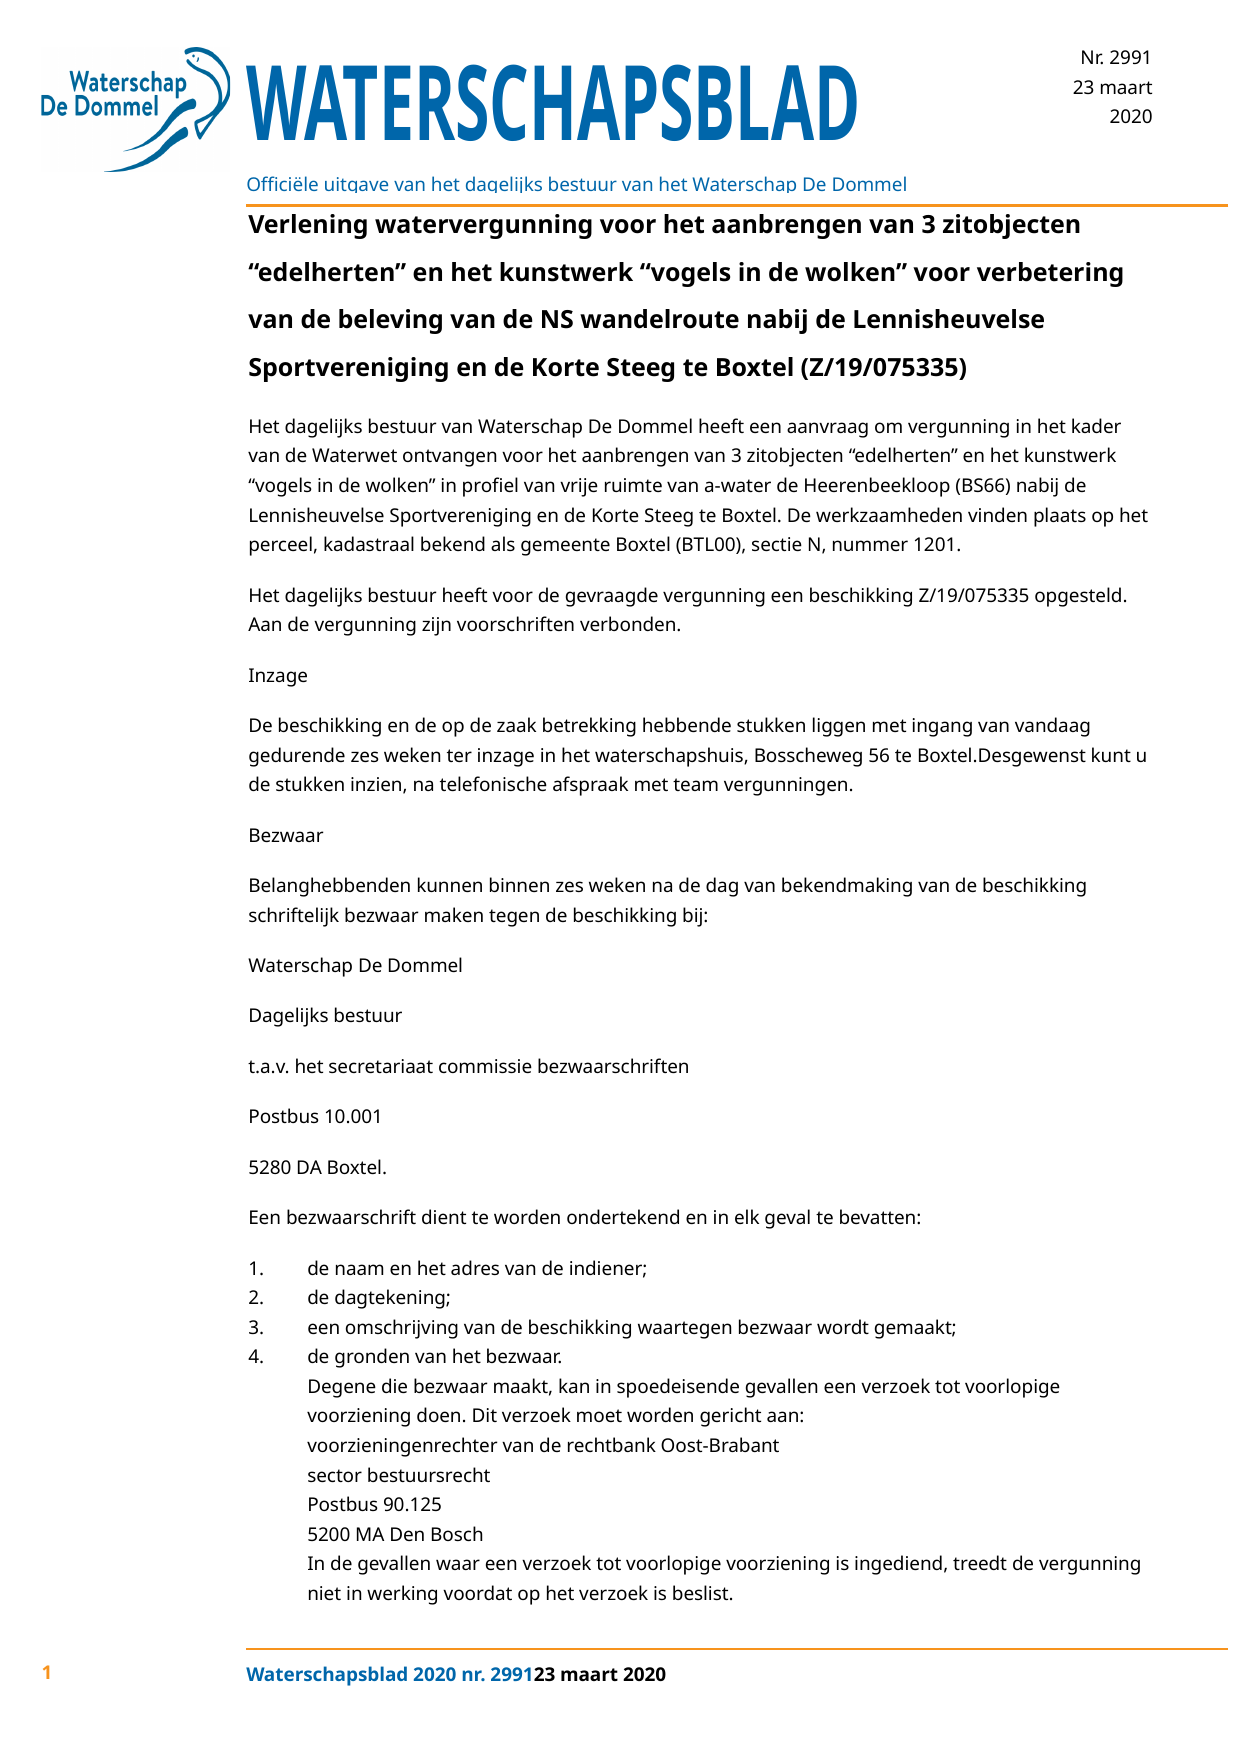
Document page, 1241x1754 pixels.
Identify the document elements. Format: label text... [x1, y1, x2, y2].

list In de gevallen waar een verzoek tot voorlopige voorziening is ingediend, treedt de vergunning niet in werking voordat op het verzoek is beslist. [248, 1551, 1152, 1606]
text Een bezwaarschrift dient te worden ondertekend en in elk geval te bevatten: [248, 1204, 1152, 1230]
list 5200 MA Den Bosch [248, 1521, 1152, 1547]
text 5280 DA Boxtel. [248, 1154, 1152, 1180]
text Het dagelijks bestuur heeft voor de gevraagde vergunning een beschikking Z/19/075335 opgesteld. Aan de vergunning zijn voorschriften verbonden. [248, 582, 1152, 637]
text De beschikking en de op de zaak betrekking hebbende stukken liggen met ingang van vandaag gedurende zes weken ter inzage in het waterschapshuis, Bosscheweg 56 te Boxtel.Desgewenst kunt u de stukken inzien, na telefonische afspraak met team vergunningen. [248, 712, 1152, 797]
text Bezwaar [248, 822, 1152, 848]
text Waterschap De Dommel [248, 952, 1152, 978]
text Belanghebbenden kunnen binnen zes weken na de dag van bekendmaking van de beschikking schriftelijk bezwaar maken tegen de beschikking bij: [248, 872, 1152, 928]
list de dagtekening; [248, 1284, 1152, 1310]
text Dagelijks bestuur [248, 1003, 1152, 1028]
list voorzieningenrechter van de rechtbank Oost-Brabant [248, 1432, 1152, 1458]
text Verlening watervergunning voor het aanbrengen van 3 zitobjecten “edelherten” en het kunstwerk “vogels in de wolken” voor verbetering van de beleving van de NS wandelroute nabij de Lennisheuvelse Sportvereniging en de Korte Steeg te Boxtel (Z/19/075335) [248, 207, 1152, 384]
list de naam en het adres van de indiener; [248, 1255, 1152, 1281]
list de gronden van het bezwaar. [248, 1343, 1152, 1369]
list Postbus 90.125 [248, 1491, 1152, 1517]
list sector bestuursrecht [248, 1462, 1152, 1488]
text Het dagelijks bestuur van Waterschap De Dommel heeft een aanvraag om vergunning in het kader van de Waterwet ontvangen voor het aanbrengen van 3 zitobjecten “edelherten” en het kunstwerk “vogels in de wolken” in profiel van vrije ruimte van a-water de Heerenbeekloop (BS66) nabij de Lennisheuvelse Sportvereniging en de Korte Steeg te Boxtel. De werkzaamheden vinden plaats op het perceel, kadastraal bekend als gemeente Boxtel (BTL00), sectie N, nummer 1201. [248, 413, 1152, 557]
picture [41, 47, 231, 172]
picture [198, 118, 210, 131]
text t.a.v. het secretariaat commissie bezwaarschriften [248, 1053, 1152, 1079]
text Inzage [248, 662, 1152, 688]
text Postbus 10.001 [248, 1103, 1152, 1129]
picture [45, 99, 51, 111]
list Degene die bezwaar maakt, kan in spoedeisende gevallen een verzoek tot voorlopige voorziening doen. Dit verzoek moet worden gericht aan: [248, 1373, 1152, 1428]
picture [204, 47, 231, 76]
list een omschrijving van de beschikking waartegen bezwaar wordt gemaakt; [248, 1314, 1152, 1340]
